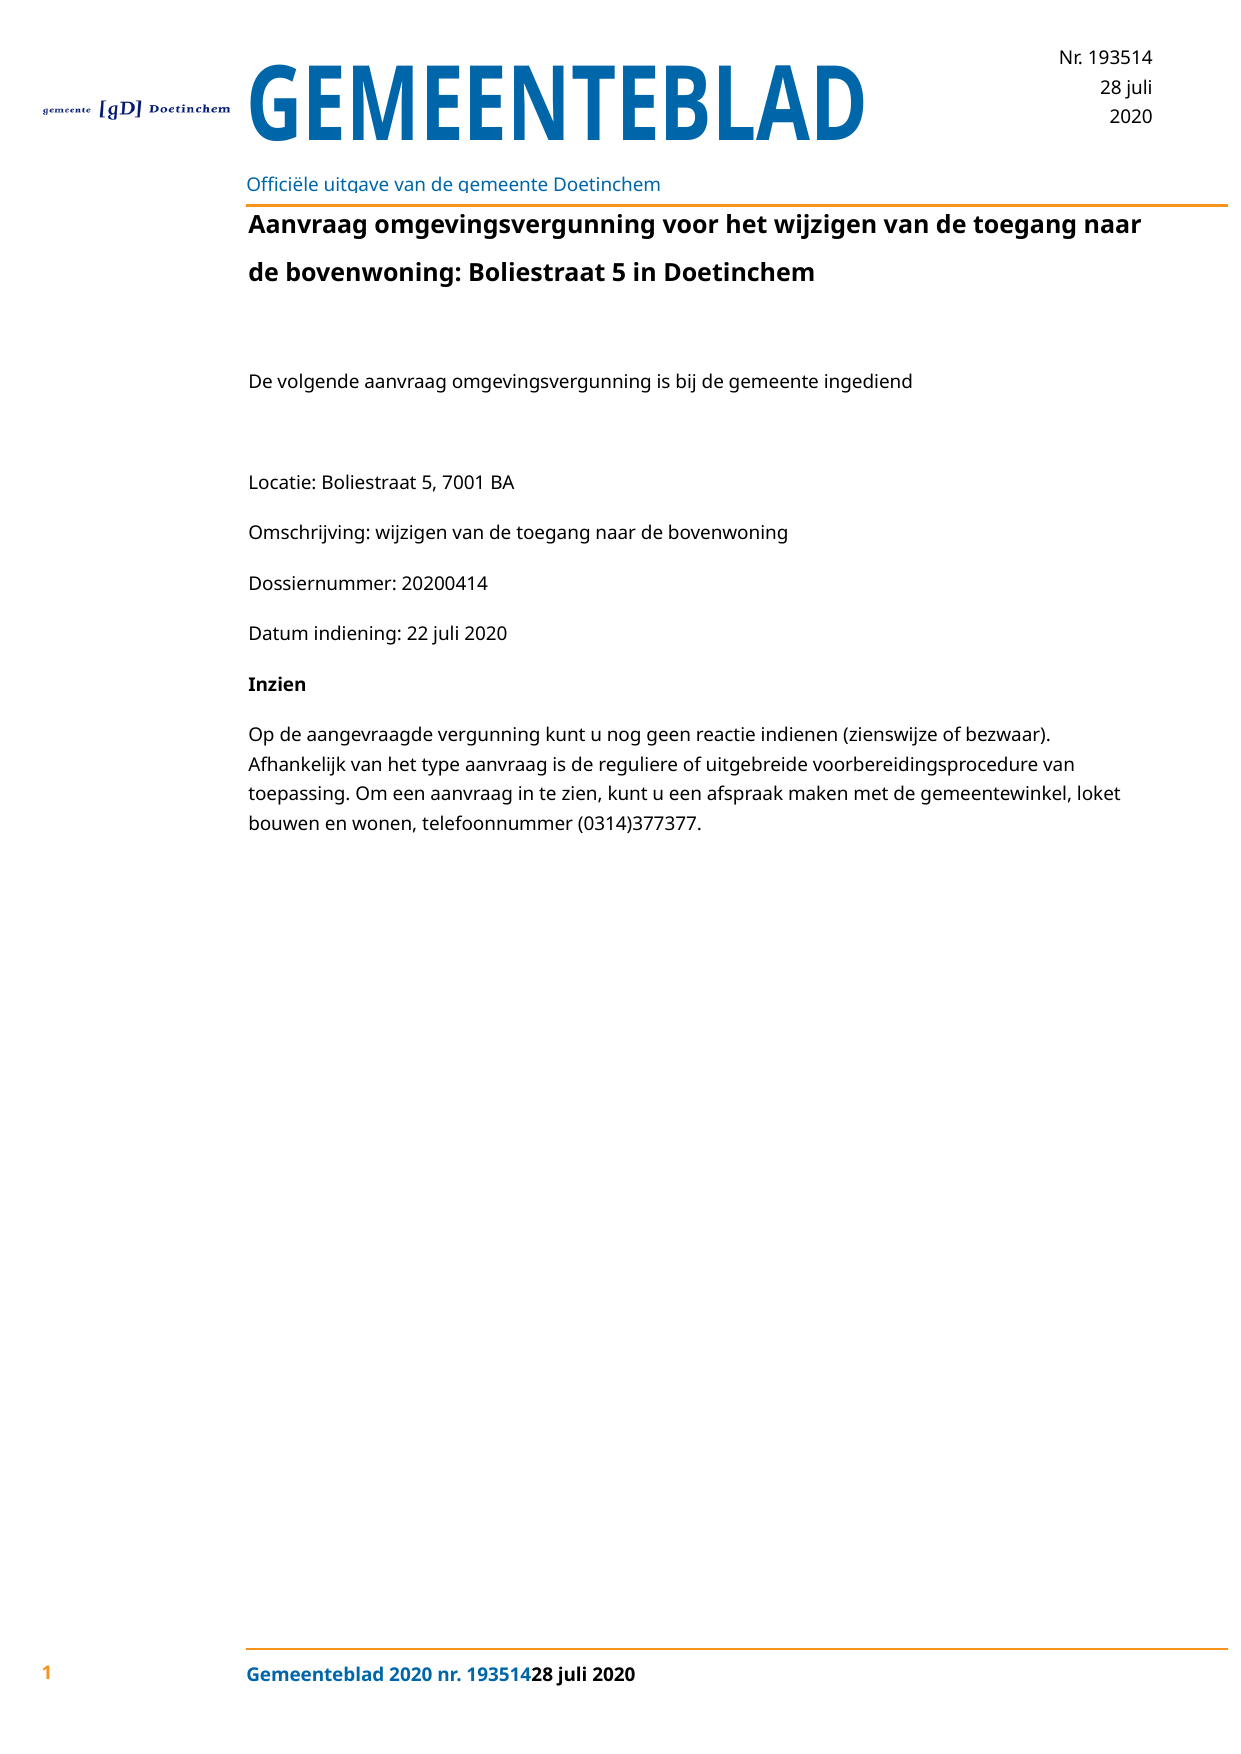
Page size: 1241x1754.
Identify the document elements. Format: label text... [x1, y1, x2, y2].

text Datum indiening: 22 juli 2020 [248, 620, 1152, 646]
text Omschrijving: wijzigen van de toegang naar de bovenwoning [248, 519, 1152, 545]
text Dossiernummer: 20200414 [248, 570, 1152, 596]
text Aanvraag omgevingsvergunning voor het wijzigen van de toegang naar de bovenwoning: Boliestraat 5 in Doetinchem [248, 207, 1152, 288]
text Op de aangevraagde vergunning kunt u nog geen reactie indienen (zienswijze of bezwaar). Afhankelijk van het type aanvraag is de reguliere of uitgebreide voorbereidingsprocedure van toepassing. Om een aanvraag in te zien, kunt u een afspraak maken met de gemeentewinkel, loket bouwen en wonen, telefoonnummer (0314)377377. [248, 721, 1152, 836]
text Locatie: Boliestraat 5, 7001 BA [248, 469, 1152, 495]
picture [41, 47, 231, 172]
text De volgende aanvraag omgevingsvergunning is bij de gemeente ingediend [248, 368, 1152, 394]
text Inzien [248, 671, 1152, 697]
